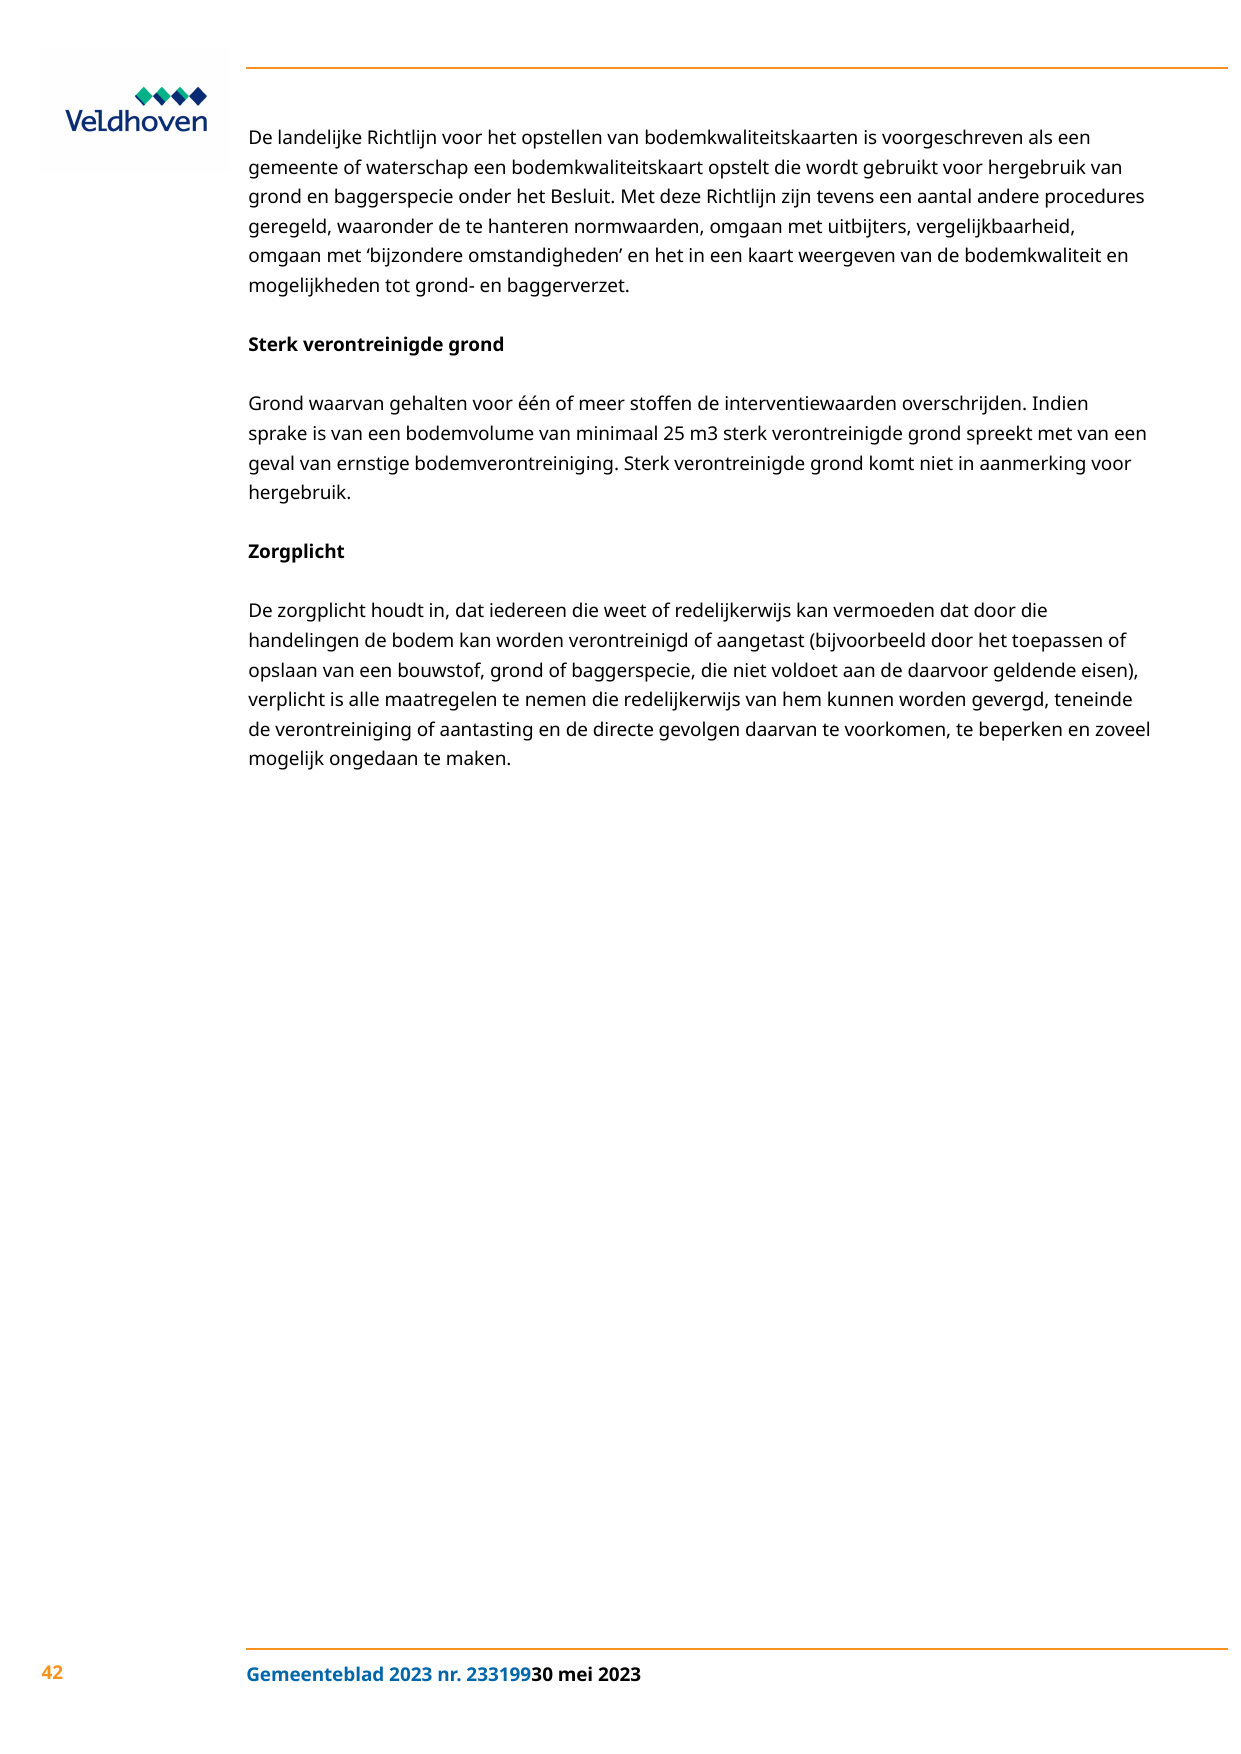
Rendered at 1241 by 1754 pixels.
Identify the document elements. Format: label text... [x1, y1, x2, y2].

picture [41, 47, 231, 172]
text Sterk verontreinigde grond [248, 331, 1152, 357]
text De zorgplicht houdt in, dat iedereen die weet of redelijkerwijs kan vermoeden dat door die handelingen de bodem kan worden verontreinigd of aangetast (bijvoorbeeld door het toepassen of opslaan van een bouwstof, grond of baggerspecie, die niet voldoet aan de daarvoor geldende eisen), verplicht is alle maatregelen te nemen die redelijkerwijs van hem kunnen worden gevergd, teneinde de verontreiniging of aantasting en de directe gevolgen daarvan te voorkomen, te beperken en zoveel mogelijk ongedaan te maken. [248, 598, 1152, 771]
text De landelijke Richtlijn voor het opstellen van bodemkwaliteitskaarten is voorgeschreven als een gemeente of waterschap een bodemkwaliteitskaart opstelt die wordt gebruikt voor hergebruik van grond en baggerspecie onder het Besluit. Met deze Richtlijn zijn tevens een aantal andere procedures geregeld, waaronder de te hanteren normwaarden, omgaan met uitbijters, vergelijkbaarheid, omgaan met ‘bijzondere omstandigheden’ en het in een kaart weergeven van de bodemkwaliteit en mogelijkheden tot grond- en baggerverzet. [248, 124, 1152, 298]
text Grond waarvan gehalten voor één of meer stoffen de interventiewaarden overschrijden. Indien sprake is van een bodemvolume van minimaal 25 m3 sterk verontreinigde grond spreekt met van een geval van ernstige bodemverontreiniging. Sterk verontreinigde grond komt niet in aanmerking voor hergebruik. [248, 391, 1152, 505]
text Zorgplicht [248, 538, 1152, 564]
